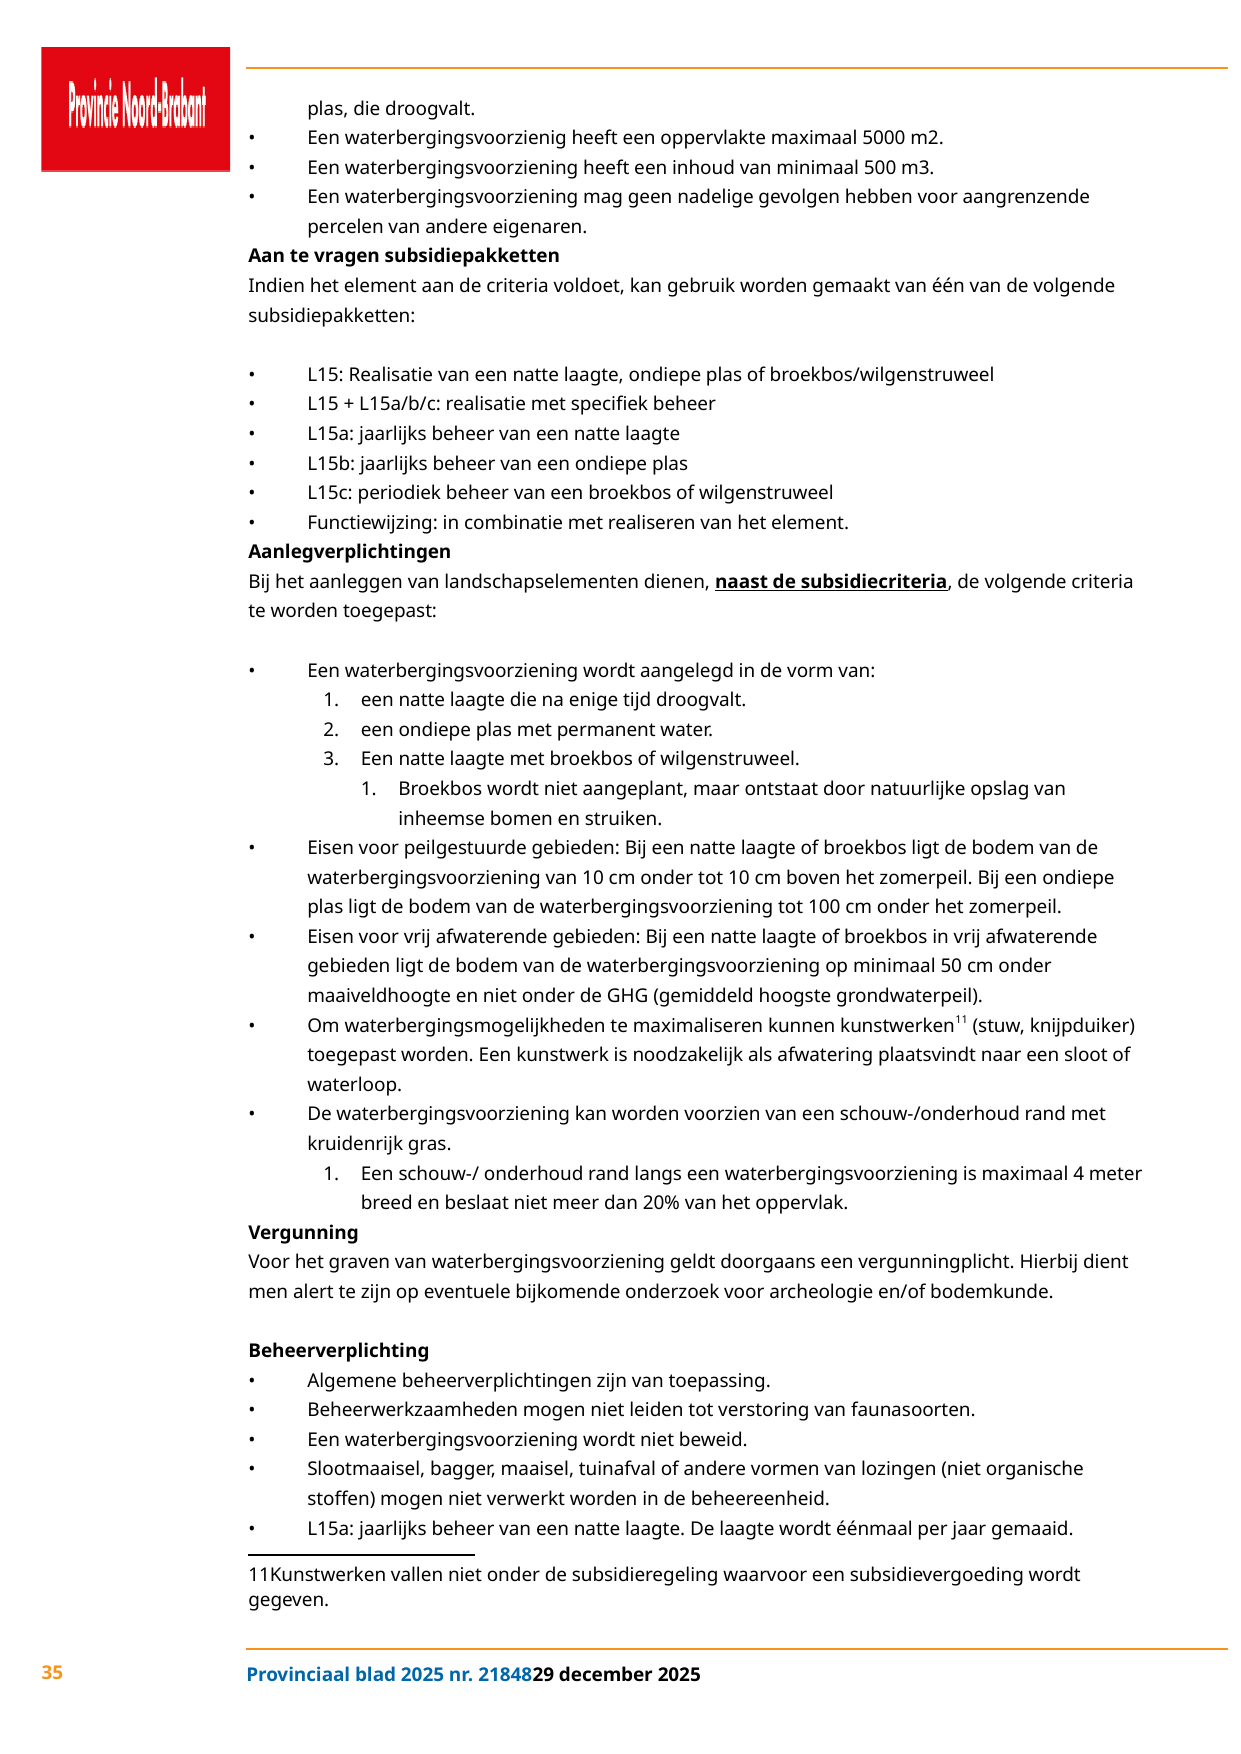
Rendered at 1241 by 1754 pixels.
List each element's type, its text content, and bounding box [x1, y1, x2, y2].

list Een waterbergingsvoorzienig heeft een oppervlakte maximaal 5000 m2. [248, 124, 1152, 150]
text Aanlegverplichtingen [248, 538, 1152, 564]
list Beheerwerkzaamheden mogen niet leiden tot verstoring van faunasoorten. [248, 1396, 1152, 1422]
list plas, die droogvalt. [248, 95, 1152, 121]
list Een schouw-/ onderhoud rand langs een waterbergingsvoorziening is maximaal 4 meter breed en beslaat niet meer dan 20% van het oppervlak. [323, 1160, 1152, 1215]
list Een waterbergingsvoorziening wordt niet beweid. [248, 1426, 1152, 1452]
list De waterbergingsvoorziening kan worden voorzien van een schouw-/onderhoud rand met kruidenrijk gras. [248, 1101, 1152, 1156]
list Eisen voor vrij afwaterende gebieden: Bij een natte laagte of broekbos in vrij afwaterende gebieden ligt de bodem van de waterbergingsvoorziening op minimaal 50 cm onder maaiveldhoogte en niet onder de GHG (gemiddeld hoogste grondwaterpeil). [248, 923, 1152, 1008]
list Kunstwerken vallen niet onder de subsidieregeling waarvoor een subsidievergoeding wordt gegeven. [248, 1561, 1152, 1612]
list Broekbos wordt niet aangeplant, maar ontstaat door natuurlijke opslag van inheemse bomen en struiken. [361, 775, 1152, 831]
list Slootmaaisel, bagger, maaisel, tuinafval of andere vormen van lozingen (niet organische stoffen) mogen niet verwerkt worden in de beheereenheid. [248, 1456, 1152, 1511]
text Vergunning [248, 1219, 1152, 1245]
list een ondiepe plas met permanent water. [323, 716, 1152, 742]
list een natte laagte die na enige tijd droogvalt. [323, 686, 1152, 712]
text Beheerverplichting [248, 1337, 1152, 1363]
text Bij het aanleggen van landschapselementen dienen, naast de subsidiecriteria, de volgende criteria te worden toegepast: [248, 568, 1152, 623]
text Indien het element aan de criteria voldoet, kan gebruik worden gemaakt van één van de volgende subsidiepakketten: [248, 272, 1152, 328]
list Algemene beheerverplichtingen zijn van toepassing. [248, 1367, 1152, 1393]
text Aan te vragen subsidiepakketten [248, 243, 1152, 268]
list Eisen voor peilgestuurde gebieden: Bij een natte laagte of broekbos ligt de bodem van de waterbergingsvoorziening van 10 cm onder tot 10 cm boven het zomerpeil. Bij een ondiepe plas ligt de bodem van de waterbergingsvoorziening tot 100 cm onder het zomerpeil. [248, 834, 1152, 919]
list Een waterbergingsvoorziening mag geen nadelige gevolgen hebben voor aangrenzende percelen van andere eigenaren. [248, 183, 1152, 239]
list L15a: jaarlijks beheer van een natte laagte [248, 420, 1152, 446]
list L15b: jaarlijks beheer van een ondiepe plas [248, 450, 1152, 476]
list Om waterbergingsmogelijkheden te maximaliseren kunnen kunstwerken (stuw, knijpduiker) toegepast worden. Een kunstwerk is noodzakelijk als afwatering plaatsvindt naar een sloot of waterloop. [248, 1012, 1152, 1097]
text Voor het graven van waterbergingsvoorziening geldt doorgaans een vergunningplicht. Hierbij dient men alert te zijn op eventuele bijkomende onderzoek voor archeologie en/of bodemkunde. [248, 1248, 1152, 1304]
list Functiewijzing: in combinatie met realiseren van het element. [248, 509, 1152, 535]
list L15c: periodiek beheer van een broekbos of wilgenstruweel [248, 479, 1152, 505]
list Een waterbergingsvoorziening heeft een inhoud van minimaal 500 m3. [248, 154, 1152, 180]
list L15: Realisatie van een natte laagte, ondiepe plas of broekbos/wilgenstruweel [248, 361, 1152, 387]
list Een natte laagte met broekbos of wilgenstruweel. [323, 746, 1152, 771]
list Een waterbergingsvoorziening wordt aangelegd in de vorm van: [248, 657, 1152, 683]
list L15a: jaarlijks beheer van een natte laagte. De laagte wordt éénmaal per jaar gemaaid. [248, 1515, 1152, 1541]
picture [41, 47, 231, 172]
list L15 + L15a/b/c: realisatie met specifiek beheer [248, 391, 1152, 416]
